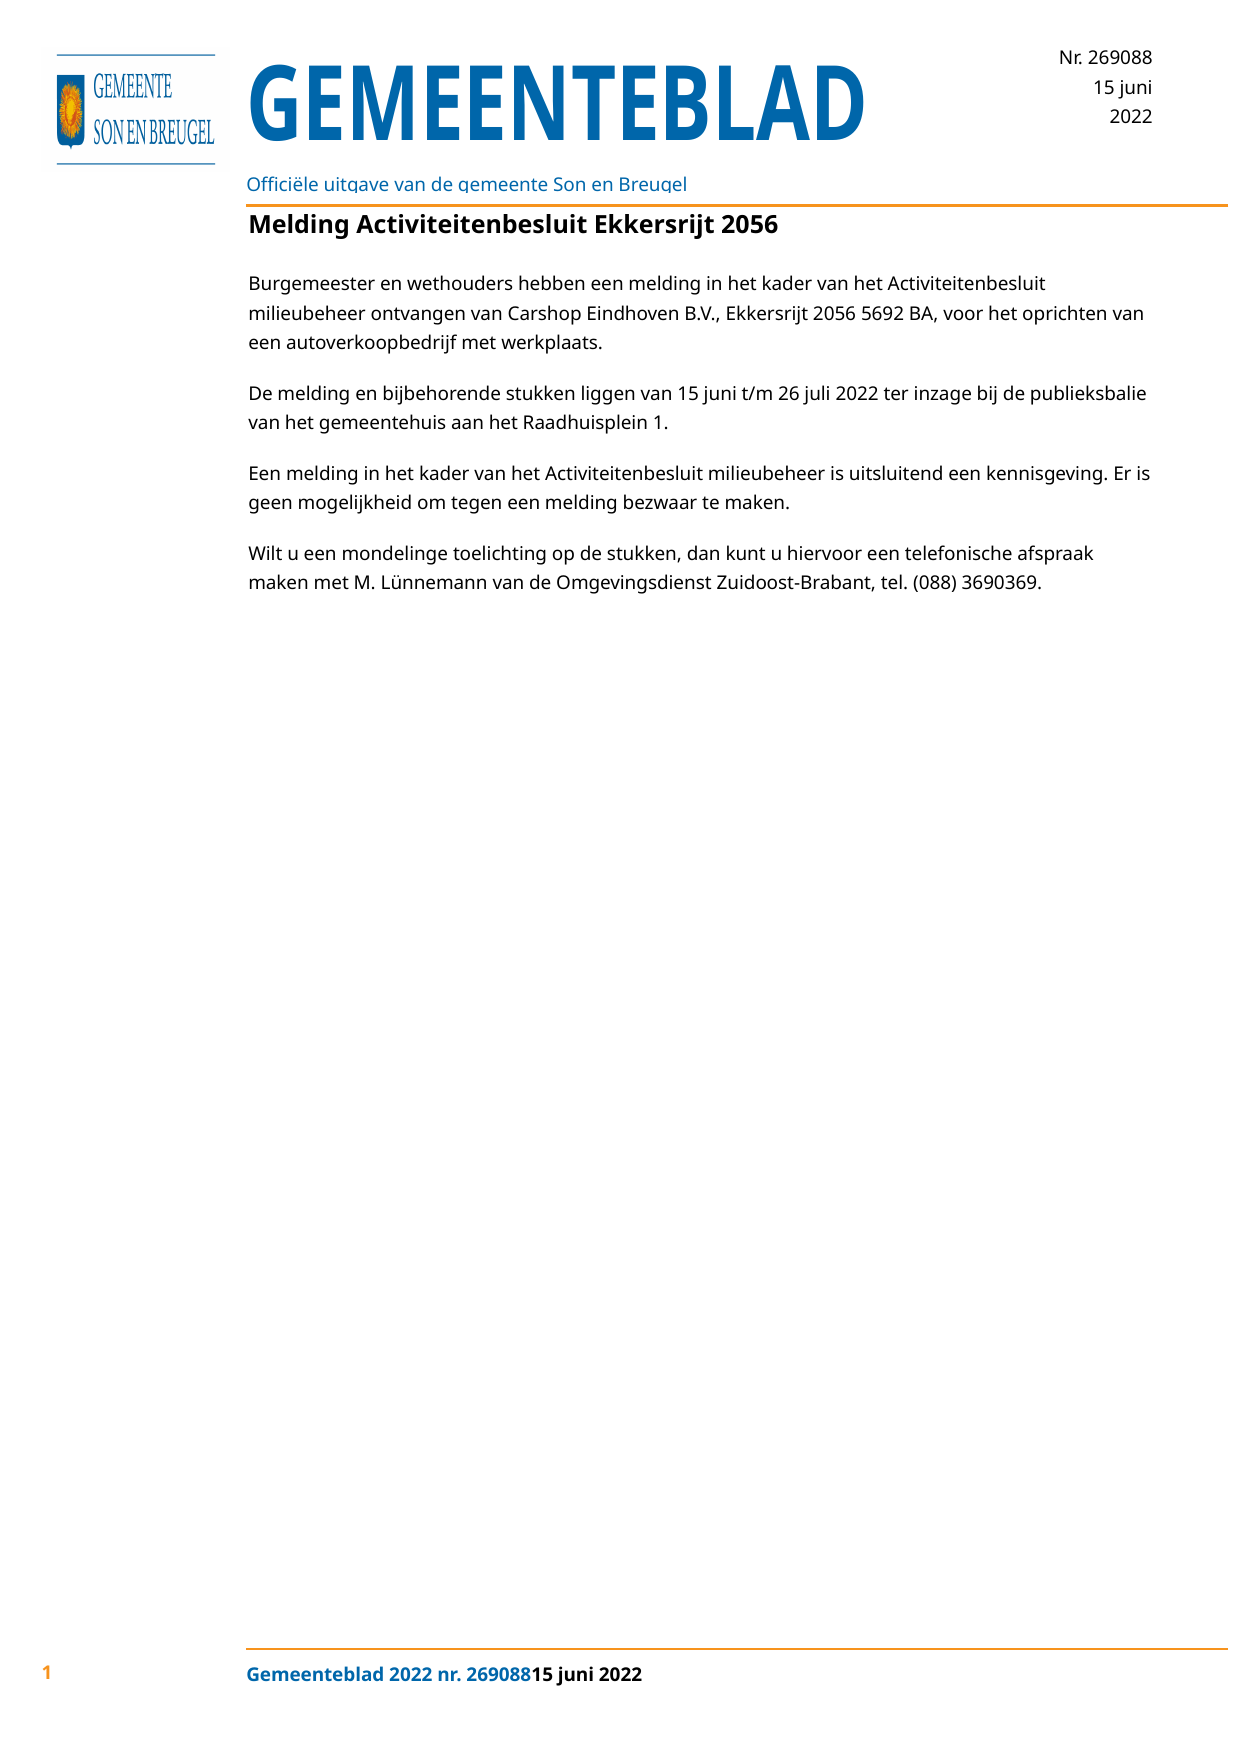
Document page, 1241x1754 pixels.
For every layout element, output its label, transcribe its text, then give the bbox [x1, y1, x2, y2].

text De melding en bijbehorende stukken liggen van 15 juni t/m 26 juli 2022 ter inzage bij de publieksbalie van het gemeentehuis aan het Raadhuisplein 1. [248, 380, 1152, 435]
text Melding Activiteitenbesluit Ekkersrijt 2056 [248, 207, 1152, 241]
picture [41, 47, 231, 172]
text Wilt u een mondelinge toelichting op de stukken, dan kunt u hiervoor een telefonische afspraak maken met M. Lünnemann van de Omgevingsdienst Zuidoost-Brabant, tel. (088) 3690369. [248, 540, 1152, 595]
text Een melding in het kader van het Activiteitenbesluit milieubeheer is uitsluitend een kennisgeving. Er is geen mogelijkheid om tegen een melding bezwaar te maken. [248, 460, 1152, 515]
text Burgemeester en wethouders hebben een melding in het kader van het Activiteitenbesluit milieubeheer ontvangen van Carshop Eindhoven B.V., Ekkersrijt 2056 5692 BA, voor het oprichten van een autoverkoopbedrijf met werkplaats. [248, 270, 1152, 355]
